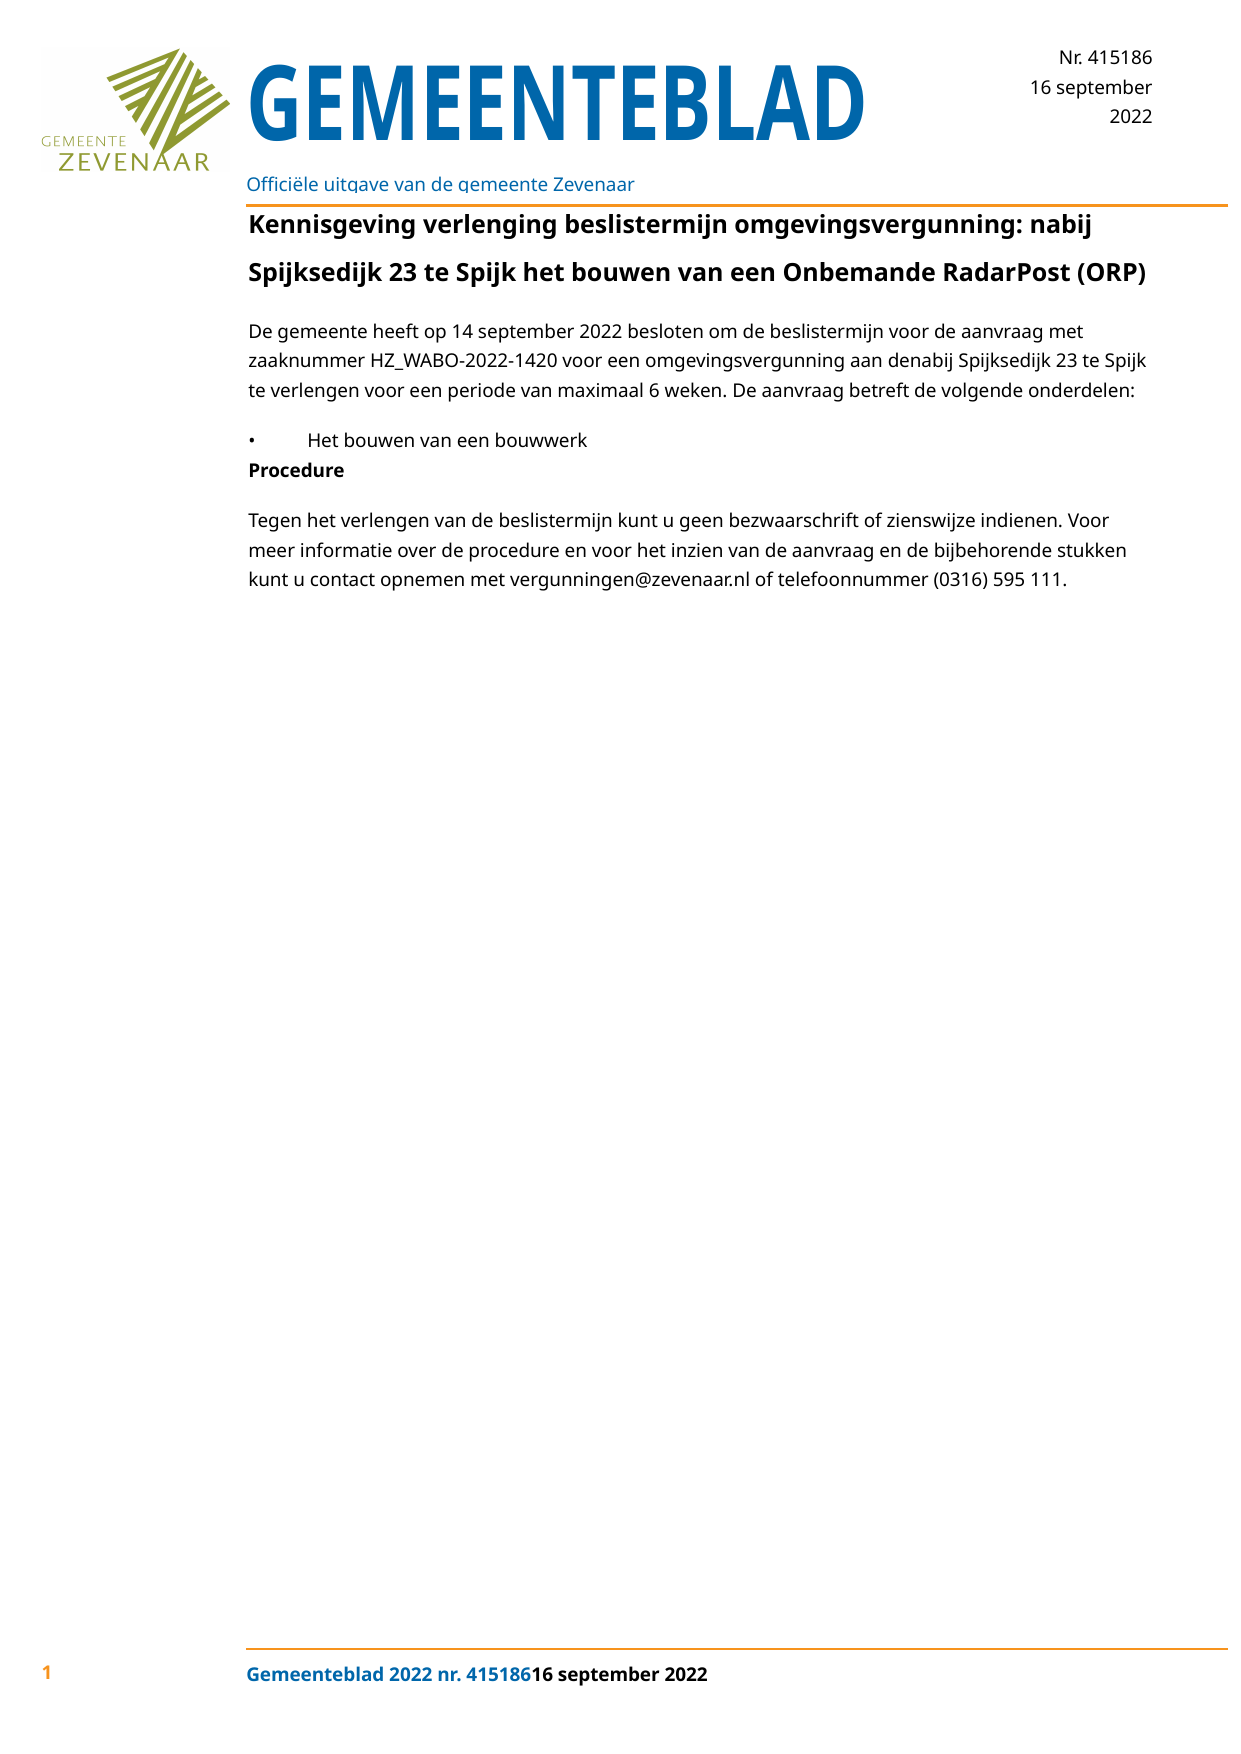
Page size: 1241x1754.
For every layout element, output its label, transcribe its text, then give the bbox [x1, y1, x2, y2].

text Tegen het verlengen van de beslistermijn kunt u geen bezwaarschrift of zienswijze indienen. Voor meer informatie over de procedure en voor het inzien van de aanvraag en de bijbehorende stukken kunt u contact opnemen met vergunningen@zevenaar.nl of telefoonnummer (0316) 595 111. [248, 507, 1152, 592]
picture [41, 47, 231, 172]
text De gemeente heeft op 14 september 2022 besloten om de beslistermijn voor de aanvraag met zaaknummer HZ_WABO-2022-1420 voor een omgevingsvergunning aan denabij Spijksedijk 23 te Spijk te verlengen voor een periode van maximaal 6 weken. De aanvraag betreft de volgende onderdelen: [248, 318, 1152, 403]
list Het bouwen van een bouwwerk [248, 427, 1152, 453]
text Procedure [248, 457, 1152, 483]
text Kennisgeving verlenging beslistermijn omgevingsvergunning: nabij Spijksedijk 23 te Spijk het bouwen van een Onbemande RadarPost (ORP) [248, 207, 1152, 288]
